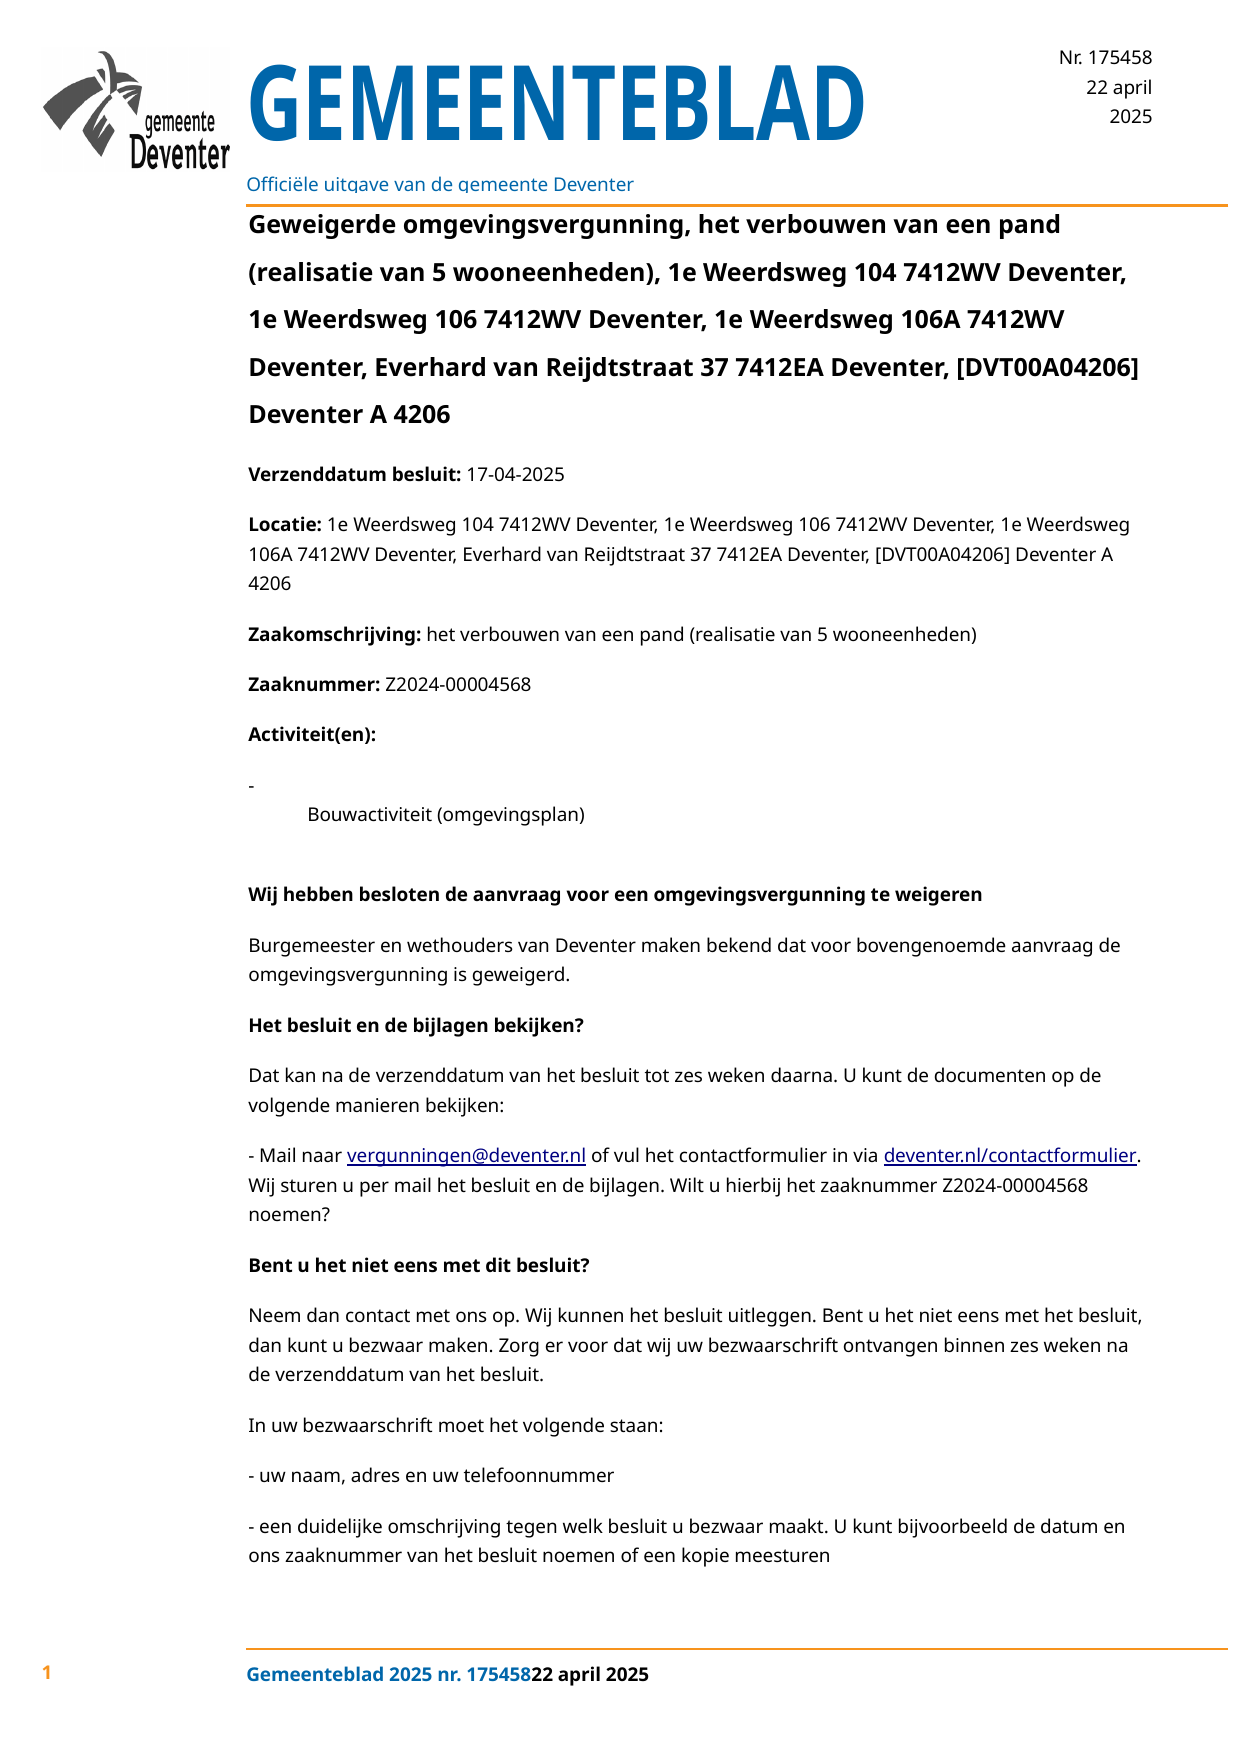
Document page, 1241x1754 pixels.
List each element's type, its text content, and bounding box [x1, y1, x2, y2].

text Verzenddatum besluit: 17-04-2025 [248, 461, 1152, 486]
picture [41, 47, 231, 172]
text Locatie: 1e Weerdsweg 104 7412WV Deventer, 1e Weerdsweg 106 7412WV Deventer, 1e Weerdsweg 106A 7412WV Deventer, Everhard van Reijdtstraat 37 7412EA Deventer, [DVT00A04206] Deventer A 4206 [248, 511, 1152, 596]
text Het besluit en de bijlagen bekijken? [248, 1012, 1152, 1038]
text - een duidelijke omschrijving tegen welk besluit u bezwaar maakt. U kunt bijvoorbeeld de datum en ons zaaknummer van het besluit noemen of een kopie meesturen [248, 1513, 1152, 1568]
text Dat kan na de verzenddatum van het besluit tot zes weken daarna. U kunt de documenten op de volgende manieren bekijken: [248, 1062, 1152, 1118]
text Zaaknummer: Z2024-00004568 [248, 671, 1152, 697]
text Neem dan contact met ons op. Wij kunnen het besluit uitleggen. Bent u het niet eens met het besluit, dan kunt u bezwaar maken. Zorg er voor dat wij uw bezwaarschrift ontvangen binnen zes weken na de verzenddatum van het besluit. [248, 1302, 1152, 1387]
text Activiteit(en): [248, 722, 1152, 747]
text - uw naam, adres en uw telefoonnummer [248, 1462, 1152, 1488]
text Wij hebben besloten de aanvraag voor een omgevingsvergunning te weigeren [248, 882, 1152, 907]
text - Mail naar vergunningen@deventer.nl of vul het contactformulier in via deventer.nl/contactformulier. Wij sturen u per mail het besluit en de bijlagen. Wilt u hierbij het zaaknummer Z2024-00004568 noemen? [248, 1142, 1152, 1227]
text In uw bezwaarschrift moet het volgende staan: [248, 1412, 1152, 1438]
list Bouwactiviteit (omgevingsplan) [248, 802, 1152, 827]
text Geweigerde omgevingsvergunning, het verbouwen van een pand (realisatie van 5 wooneenheden), 1e Weerdsweg 104 7412WV Deventer, 1e Weerdsweg 106 7412WV Deventer, 1e Weerdsweg 106A 7412WV Deventer, Everhard van Reijdtstraat 37 7412EA Deventer, [DVT00A04206] Deventer A 4206 [248, 207, 1152, 431]
text Bent u het niet eens met dit besluit? [248, 1252, 1152, 1278]
text Zaakomschrijving: het verbouwen van een pand (realisatie van 5 wooneenheden) [248, 621, 1152, 646]
text Burgemeester en wethouders van Deventer maken bekend dat voor bovengenoemde aanvraag de omgevingsvergunning is geweigerd. [248, 932, 1152, 987]
